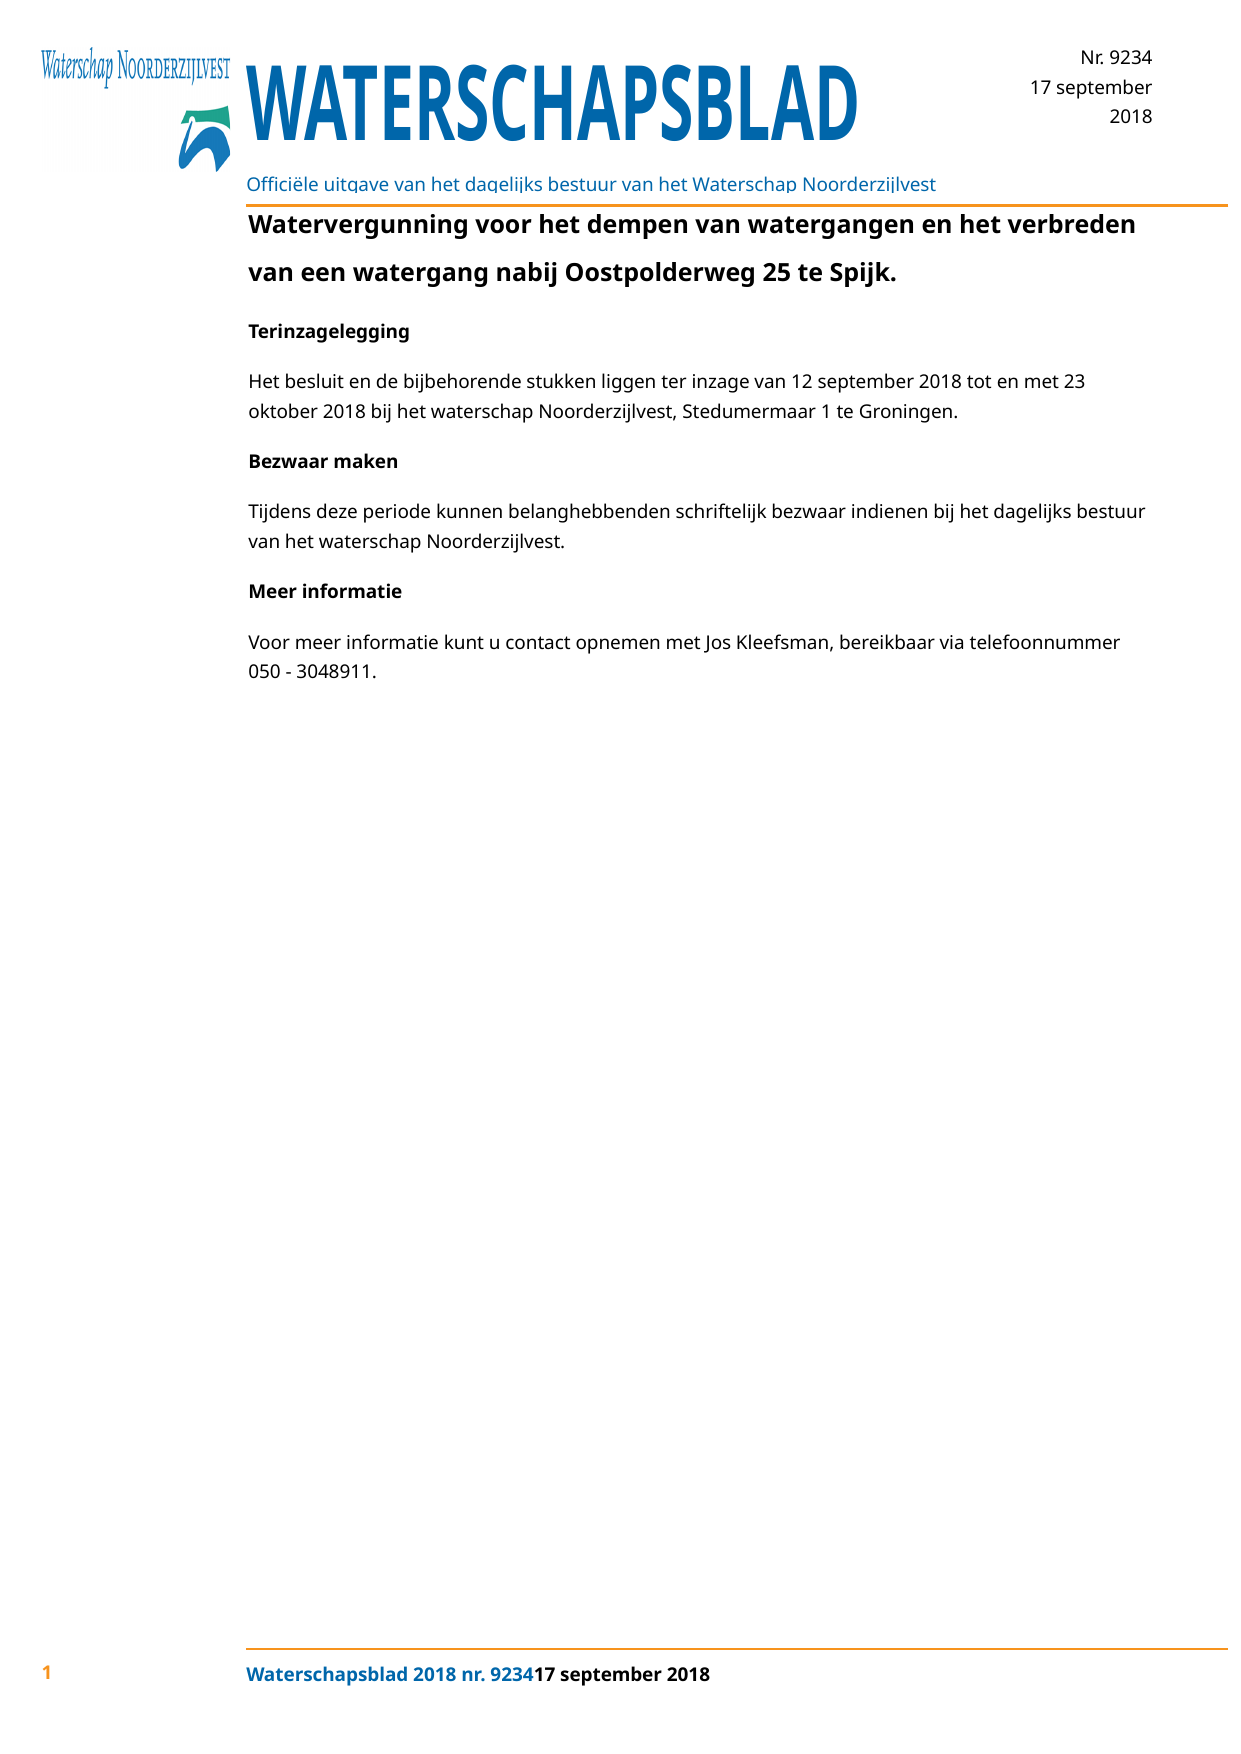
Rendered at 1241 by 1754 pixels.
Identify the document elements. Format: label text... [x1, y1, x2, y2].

text Terinzagelegging [248, 318, 1152, 344]
text Watervergunning voor het dempen van watergangen en het verbreden van een watergang nabij Oostpolderweg 25 te Spijk. [248, 207, 1152, 288]
text Het besluit en de bijbehorende stukken liggen ter inzage van 12 september 2018 tot en met 23 oktober 2018 bij het waterschap Noorderzijlvest, Stedumermaar 1 te Groningen. [248, 368, 1152, 424]
text Bezwaar maken [248, 448, 1152, 474]
text Meer informatie [248, 579, 1152, 604]
picture [41, 47, 231, 172]
text Tijdens deze periode kunnen belanghebbenden schriftelijk bezwaar indienen bij het dagelijks bestuur van het waterschap Noorderzijlvest. [248, 499, 1152, 554]
text Voor meer informatie kunt u contact opnemen met Jos Kleefsman, bereikbaar via telefoonnummer 050 - 3048911. [248, 629, 1152, 684]
